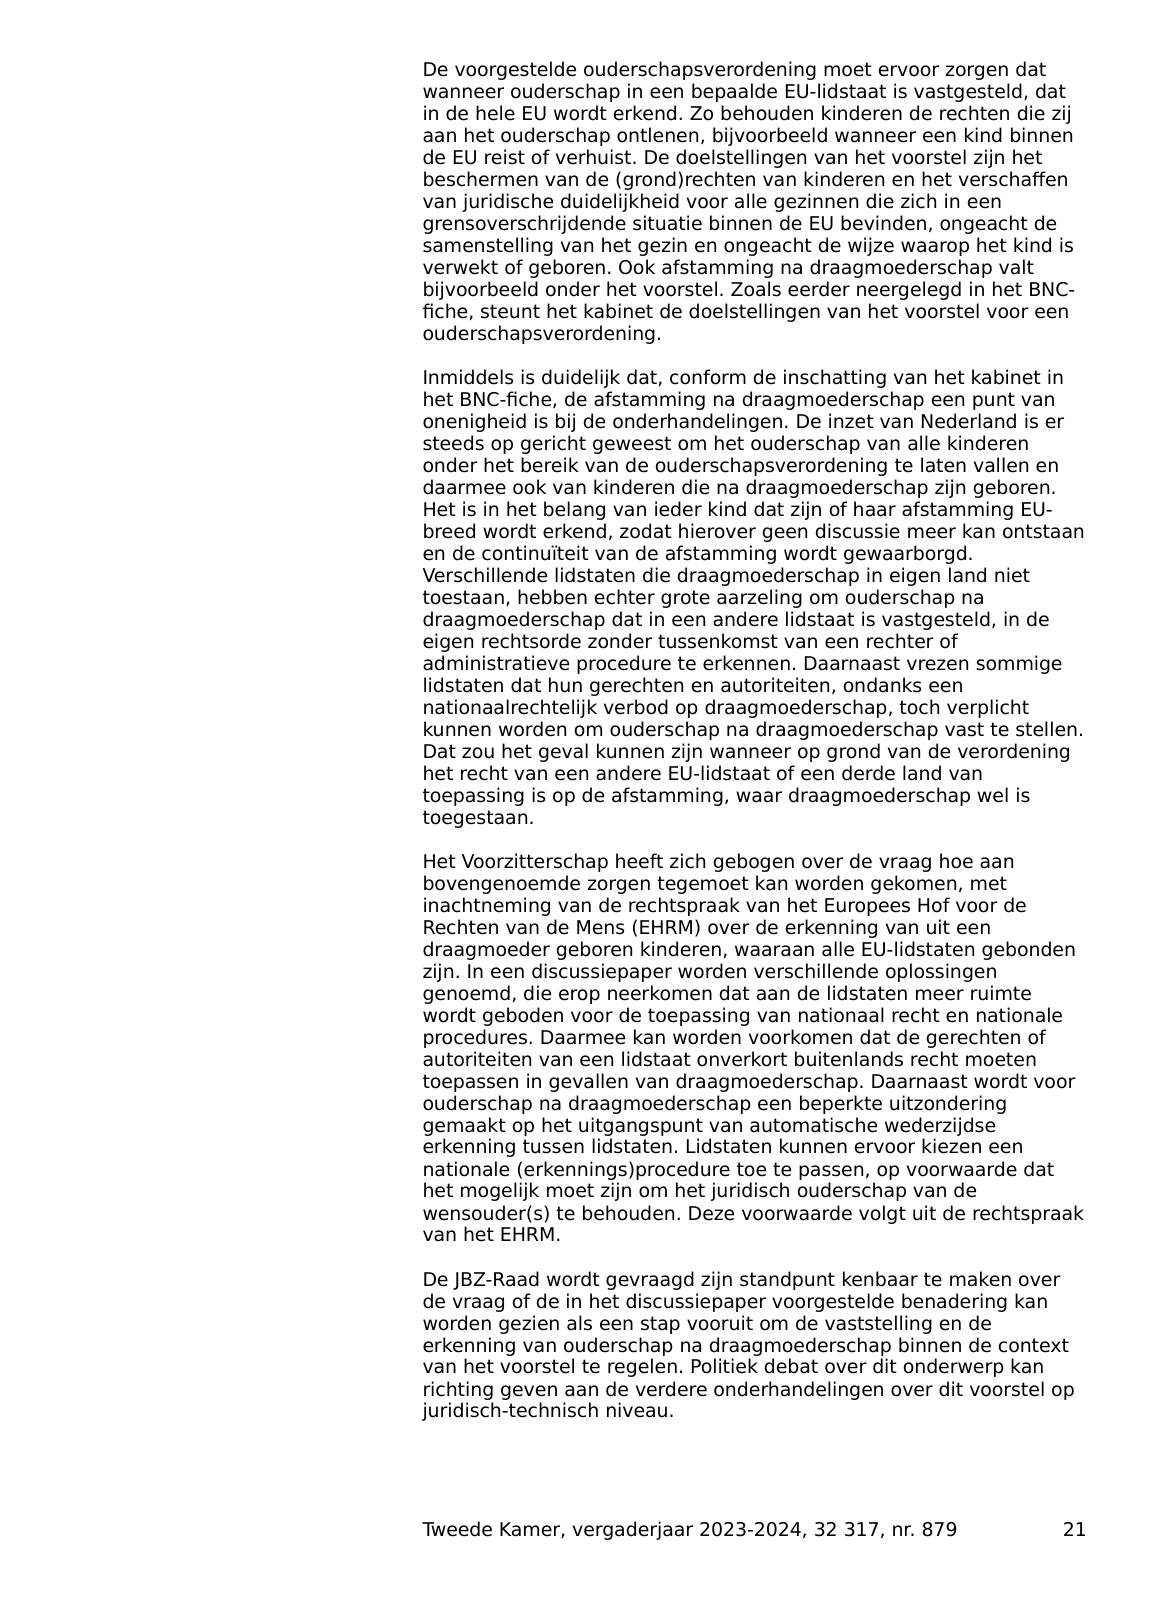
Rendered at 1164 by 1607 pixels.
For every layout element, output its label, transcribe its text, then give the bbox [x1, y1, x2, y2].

text Het Voorzitterschap heeft zich gebogen over de vraag hoe aan bovengenoemde zorgen tegemoet kan worden gekomen, met inachtneming van de rechtspraak van het Europees Hof voor de Rechten van de Mens (EHRM) over de erkenning van uit een draagmoeder geboren kinderen, waaraan alle EU-lidstaten gebonden zijn. In een discussiepaper worden verschillende oplossingen genoemd, die erop neerkomen dat aan de lidstaten meer ruimte wordt geboden voor de toepassing van nationaal recht en nationale procedures. Daarmee kan worden voorkomen dat de gerechten of autoriteiten van een lidstaat onverkort buitenlands recht moeten toepassen in gevallen van draagmoederschap. Daarnaast wordt voor ouderschap na draagmoederschap een beperkte uitzondering gemaakt op het uitgangspunt van automatische wederzijdse erkenning tussen lidstaten. Lidstaten kunnen ervoor kiezen een nationale (erkennings)procedure toe te passen, op voorwaarde dat het mogelijk moet zijn om het juridisch ouderschap van de wensouder(s) te behouden. Deze voorwaarde volgt uit de rechtspraak van het EHRM. [422, 851, 1087, 1246]
text Inmiddels is duidelijk dat, conform de inschatting van het kabinet in het BNC-fiche, de afstamming na draagmoederschap een punt van onenigheid is bij de onderhandelingen. De inzet van Nederland is er steeds op gericht geweest om het ouderschap van alle kinderen onder het bereik van de ouderschapsverordening te laten vallen en daarmee ook van kinderen die na draagmoederschap zijn geboren. Het is in het belang van ieder kind dat zijn of haar afstamming EU-breed wordt erkend, zodat hierover geen discussie meer kan ontstaan en de continuïteit van de afstamming wordt gewaarborgd. Verschillende lidstaten die draagmoederschap in eigen land niet toestaan, hebben echter grote aarzeling om ouderschap na draagmoederschap dat in een andere lidstaat is vastgesteld, in de eigen rechtsorde zonder tussenkomst van een rechter of administratieve procedure te erkennen. Daarnaast vrezen sommige lidstaten dat hun gerechten en autoriteiten, ondanks een nationaalrechtelijk verbod op draagmoederschap, toch verplicht kunnen worden om ouderschap na draagmoederschap vast te stellen. Dat zou het geval kunnen zijn wanneer op grond van de verordening het recht van een andere EU-lidstaat of een derde land van toepassing is op de afstamming, waar draagmoederschap wel is toegestaan. [422, 367, 1087, 828]
text De voorgestelde ouderschapsverordening moet ervoor zorgen dat wanneer ouderschap in een bepaalde EU-lidstaat is vastgesteld, dat in de hele EU wordt erkend. Zo behouden kinderen de rechten die zij aan het ouderschap ontlenen, bijvoorbeeld wanneer een kind binnen de EU reist of verhuist. De doelstellingen van het voorstel zijn het beschermen van de (grond)rechten van kinderen en het verschaffen van juridische duidelijkheid voor alle gezinnen die zich in een grensoverschrijdende situatie binnen de EU bevinden, ongeacht de samenstelling van het gezin en ongeacht de wijze waarop het kind is verwekt of geboren. Ook afstamming na draagmoederschap valt bijvoorbeeld onder het voorstel. Zoals eerder neergelegd in het BNC-fiche, steunt het kabinet de doelstellingen van het voorstel voor een ouderschapsverordening. [422, 59, 1087, 345]
text De JBZ-Raad wordt gevraagd zijn standpunt kenbaar te maken over de vraag of de in het discussiepaper voorgestelde benadering kan worden gezien als een stap vooruit om de vaststelling en de erkenning van ouderschap na draagmoederschap binnen de context van het voorstel te regelen. Politiek debat over dit onderwerp kan richting geven aan de verdere onderhandelingen over dit voorstel op juridisch-technisch niveau. [422, 1268, 1087, 1422]
